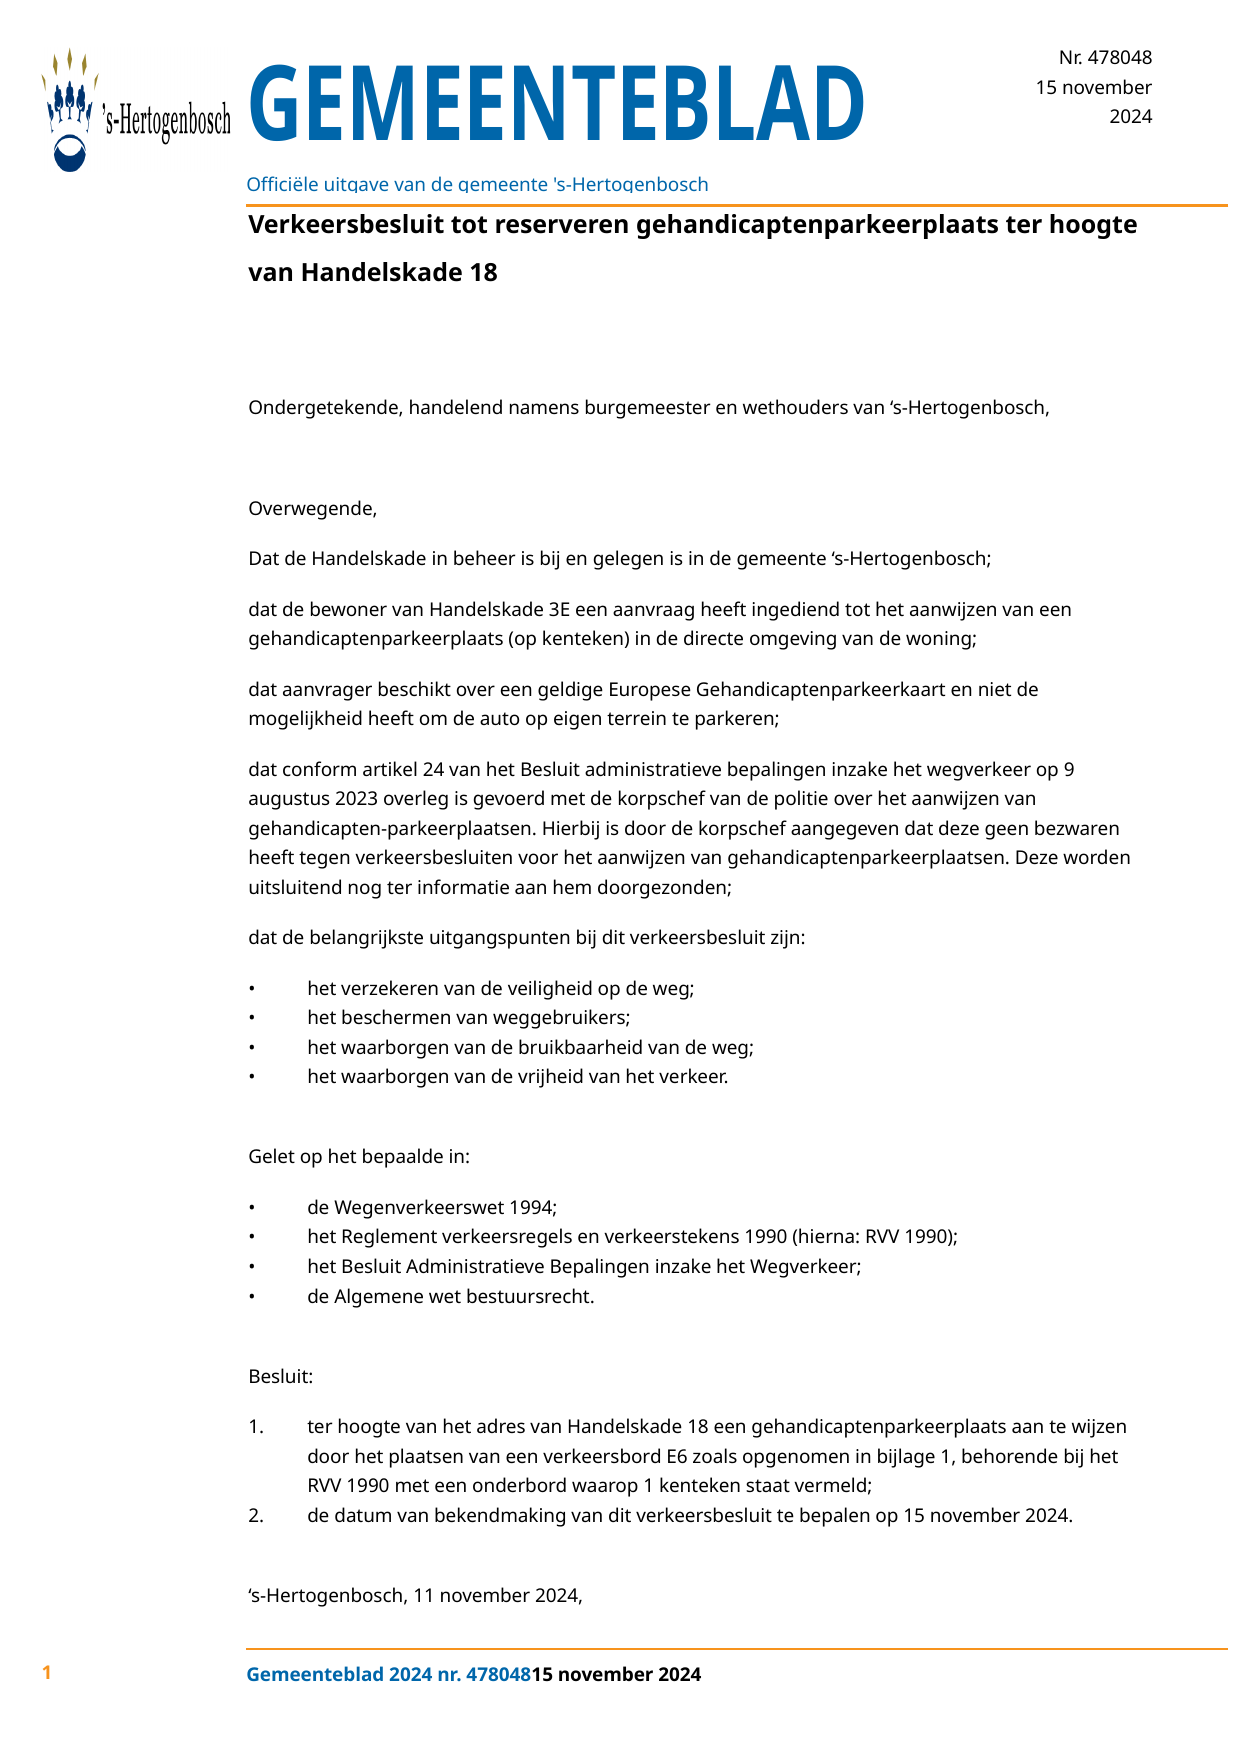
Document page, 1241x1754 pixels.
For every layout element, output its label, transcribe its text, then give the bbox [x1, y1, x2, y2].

text Verkeersbesluit tot reserveren gehandicaptenparkeerplaats ter hoogte van Handelskade 18 [248, 207, 1152, 288]
list het waarborgen van de vrijheid van het verkeer. [248, 1064, 1152, 1089]
text dat conform artikel 24 van het Besluit administratieve bepalingen inzake het wegverkeer op 9 augustus 2023 overleg is gevoerd met de korpschef van de politie over het aanwijzen van gehandicapten-parkeerplaatsen. Hierbij is door de korpschef aangegeven dat deze geen bezwaren heeft tegen verkeersbesluiten voor het aanwijzen van gehandicaptenparkeerplaatsen. Deze worden uitsluitend nog ter informatie aan hem doorgezonden; [248, 756, 1152, 900]
list ter hoogte van het adres van Handelskade 18 een gehandicaptenparkeerplaats aan te wijzen door het plaatsen van een verkeersbord E6 zoals opgenomen in bijlage 1, behorende bij het RVV 1990 met een onderbord waarop 1 kenteken staat vermeld; [248, 1413, 1152, 1498]
text Besluit: [248, 1363, 1152, 1388]
text Dat de Handelskade in beheer is bij en gelegen is in de gemeente ‘s-Hertogenbosch; [248, 545, 1152, 571]
list het beschermen van weggebruikers; [248, 1004, 1152, 1030]
list de Wegenverkeerswet 1994; [248, 1194, 1152, 1220]
list de Algemene wet bestuursrecht. [248, 1283, 1152, 1308]
text ‘s-Hertogenbosch, 11 november 2024, [248, 1582, 1152, 1608]
list het Besluit Administratieve Bepalingen inzake het Wegverkeer; [248, 1253, 1152, 1279]
picture [41, 47, 231, 172]
text dat de belangrijkste uitgangspunten bij dit verkeersbesluit zijn: [248, 924, 1152, 950]
list het verzekeren van de veiligheid op de weg; [248, 975, 1152, 1001]
text Overwegende, [248, 495, 1152, 521]
text Gelet op het bepaalde in: [248, 1144, 1152, 1169]
text dat aanvrager beschikt over een geldige Europese Gehandicaptenparkeerkaart en niet de mogelijkheid heeft om de auto op eigen terrein te parkeren; [248, 676, 1152, 731]
list het Reglement verkeersregels en verkeerstekens 1990 (hierna: RVV 1990); [248, 1224, 1152, 1249]
text Ondergetekende, handelend namens burgemeester en wethouders van ‘s-Hertogenbosch, [248, 394, 1152, 420]
list het waarborgen van de bruikbaarheid van de weg; [248, 1034, 1152, 1060]
text dat de bewoner van Handelskade 3E een aanvraag heeft ingediend tot het aanwijzen van een gehandicaptenparkeerplaats (op kenteken) in de directe omgeving van de woning; [248, 596, 1152, 651]
list de datum van bekendmaking van dit verkeersbesluit te bepalen op 15 november 2024. [248, 1502, 1152, 1528]
